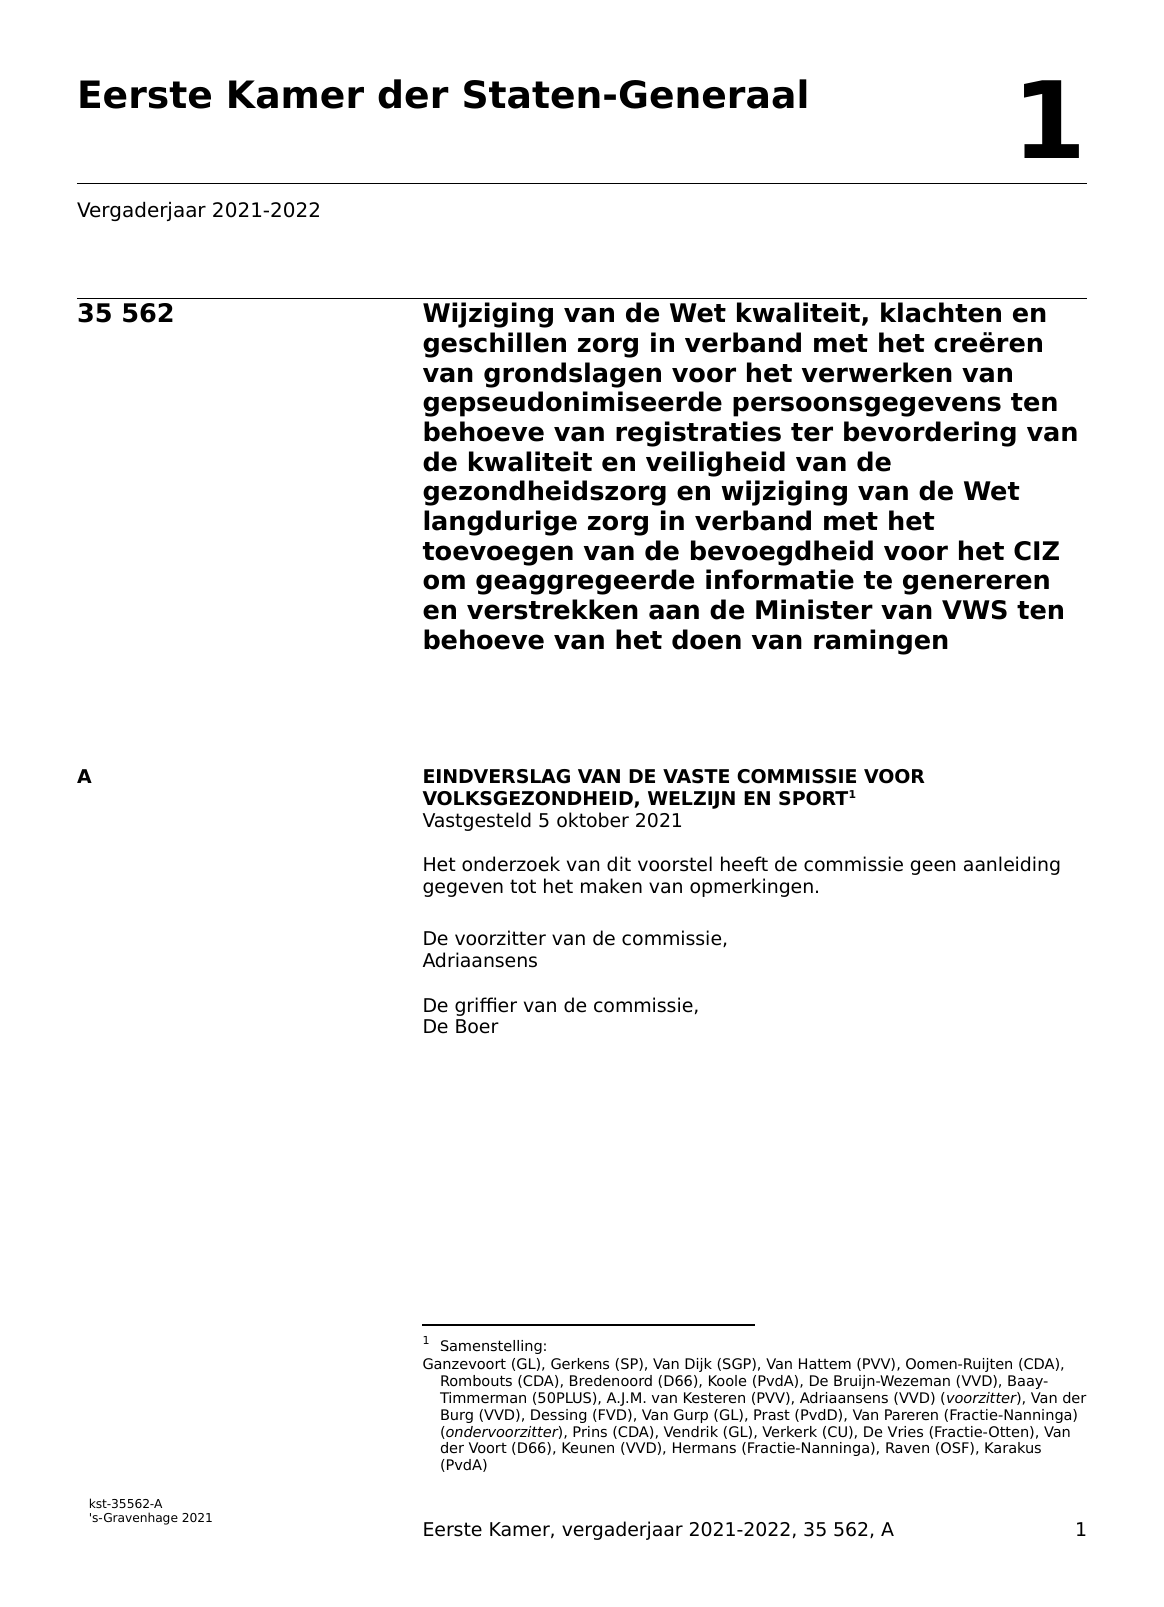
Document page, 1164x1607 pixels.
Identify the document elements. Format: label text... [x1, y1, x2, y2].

text Het onderzoek van dit voorstel heeft de commissie geen aanleiding gegeven tot het maken van opmerkingen. [422, 854, 1087, 898]
table_header 1 [886, 59, 1087, 183]
subtitle 35 562 Wijziging van de Wet kwaliteit, klachten en geschillen zorg in verband met het creëren van grondslagen voor het verwerken van gepseudonimiseerde persoonsgegevens ten behoeve van registraties ter bevordering van de kwaliteit en veiligheid van de gezondheidszorg en wijziging van de Wet langdurige zorg in verband met het toevoegen van de bevoegdheid voor het CIZ om geaggregeerde informatie te genereren en verstrekken aan de Minister van VWS ten behoeve van het doen van ramingen [77, 299, 1087, 655]
table_cell Vergaderjaar 2021-2022 [77, 184, 1087, 298]
text kst-35562-A [88, 1497, 323, 1511]
text De voorzitter van de commissie, Adriaansens [422, 928, 1087, 972]
text 's-Gravenhage 2021 [88, 1511, 323, 1525]
text Vastgesteld 5 oktober 2021 [422, 810, 1087, 832]
text Ganzevoort (GL), Gerkens (SP), Van Dijk (SGP), Van Hattem (PVV), Oomen-Ruijten (CDA), Rombouts (CDA), Bredenoord (D66), Koole (PvdA), De Bruijn-Wezeman (VVD), Baay-Timmerman (50PLUS), A.J.M. van Kesteren (PVV), Adriaansens (VVD) (voorzitter), Van der Burg (VVD), Dessing (FVD), Van Gurp (GL), Prast (PvdD), Van Pareren (Fractie-Nanninga) (ondervoorzitter), Prins (CDA), Vendrik (GL), Verkerk (CU), De Vries (Fractie-Otten), Van der Voort (D66), Keunen (VVD), Hermans (Fractie-Nanninga), Raven (OSF), Karakus (PvdA) [422, 1356, 1087, 1474]
text De griffier van de commissie, De Boer [422, 994, 1087, 1038]
text Samenstelling: [422, 1334, 1087, 1356]
table_header Eerste Kamer der Staten-Generaal [77, 59, 886, 183]
subtitle A EINDVERSLAG VAN DE VASTE COMMISSIE VOOR VOLKSGEZONDHEID, WELZIJN EN SPORT [77, 766, 1087, 810]
